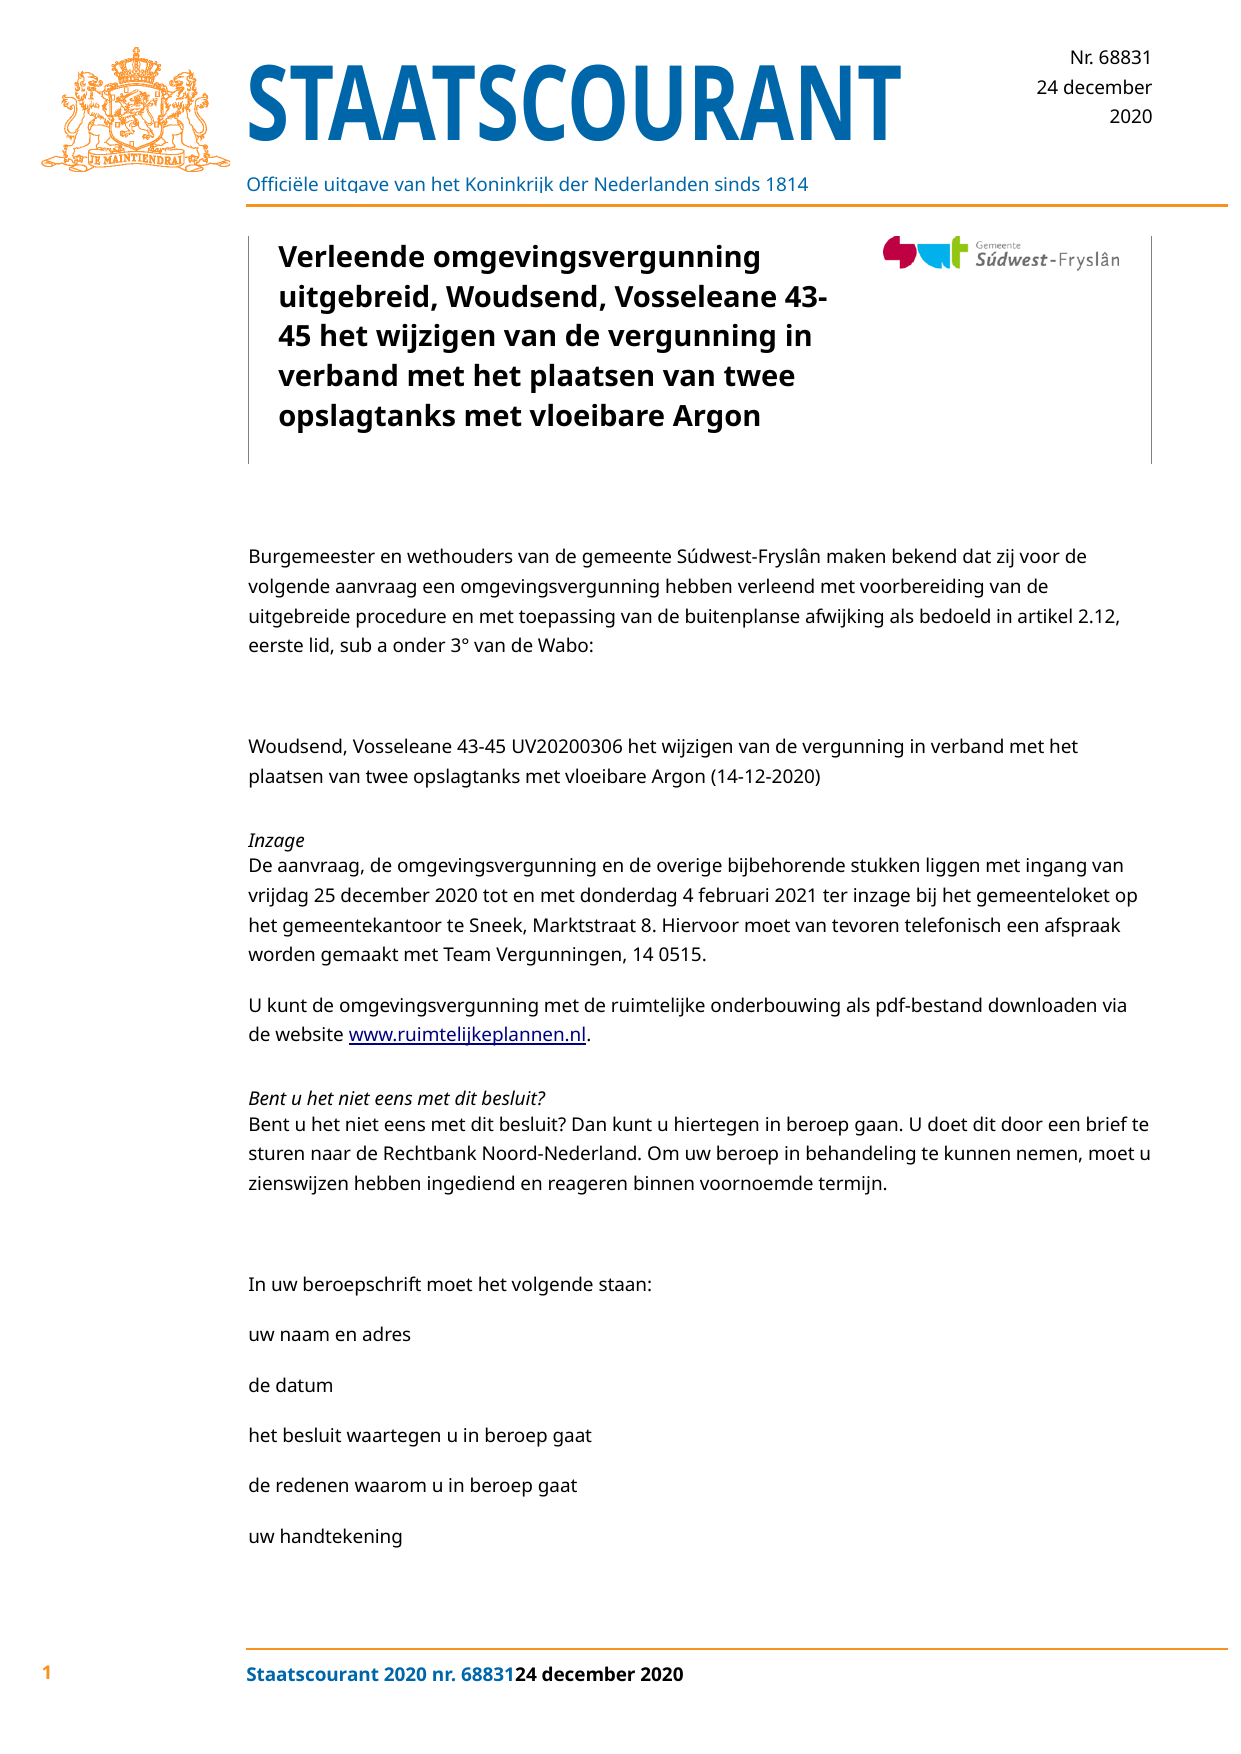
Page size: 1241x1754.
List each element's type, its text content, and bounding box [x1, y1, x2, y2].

text Bent u het niet eens met dit besluit? [248, 1085, 1152, 1111]
text U kunt de omgevingsvergunning met de ruimtelijke onderbouwing als pdf-bestand downloaden via de website www.ruimtelijkeplannen.nl. [248, 992, 1152, 1047]
text uw naam en adres [248, 1321, 1152, 1347]
picture [882, 236, 1119, 272]
text Inzage [248, 827, 1152, 853]
picture [41, 47, 231, 172]
text Burgemeester en wethouders van de gemeente Súdwest-Fryslân maken bekend dat zij voor de volgende aanvraag een omgevingsvergunning hebben verleend met voorbereiding van de uitgebreide procedure en met toepassing van de buitenplanse afwijking als bedoeld in artikel 2.12, eerste lid, sub a onder 3° van de Wabo: [248, 544, 1152, 658]
table_header [850, 236, 1151, 464]
text uw handtekening [248, 1523, 1152, 1549]
text De aanvraag, de omgevingsvergunning en de overige bijbehorende stukken liggen met ingang van vrijdag 25 december 2020 tot en met donderdag 4 februari 2021 ter inzage bij het gemeenteloket op het gemeentekantoor te Sneek, Marktstraat 8. Hiervoor moet van tevoren telefonisch een afspraak worden gemaakt met Team Vergunningen, 14 0515. [248, 853, 1152, 967]
text Woudsend, Vosseleane 43-45 UV20200306 het wijzigen van de vergunning in verband met het plaatsen van twee opslagtanks met vloeibare Argon (14-12-2020) [248, 733, 1152, 789]
text In uw beroepschrift moet het volgende staan: [248, 1271, 1152, 1297]
text de datum [248, 1372, 1152, 1398]
text de redenen waarom u in beroep gaat [248, 1473, 1152, 1498]
text Bent u het niet eens met dit besluit? Dan kunt u hiertegen in beroep gaan. U doet dit door een brief te sturen naar de Rechtbank Noord-Nederland. Om uw beroep in behandeling te kunnen nemen, moet u zienswijzen hebben ingediend en reageren binnen voornoemde termijn. [248, 1111, 1152, 1196]
table_header Verleende omgevingsvergunning uitgebreid, Woudsend, Vosseleane 43-45 het wijzigen van de vergunning in verband met het plaatsen van twee opslagtanks met vloeibare Argon [249, 236, 850, 464]
text het besluit waartegen u in beroep gaat [248, 1422, 1152, 1448]
